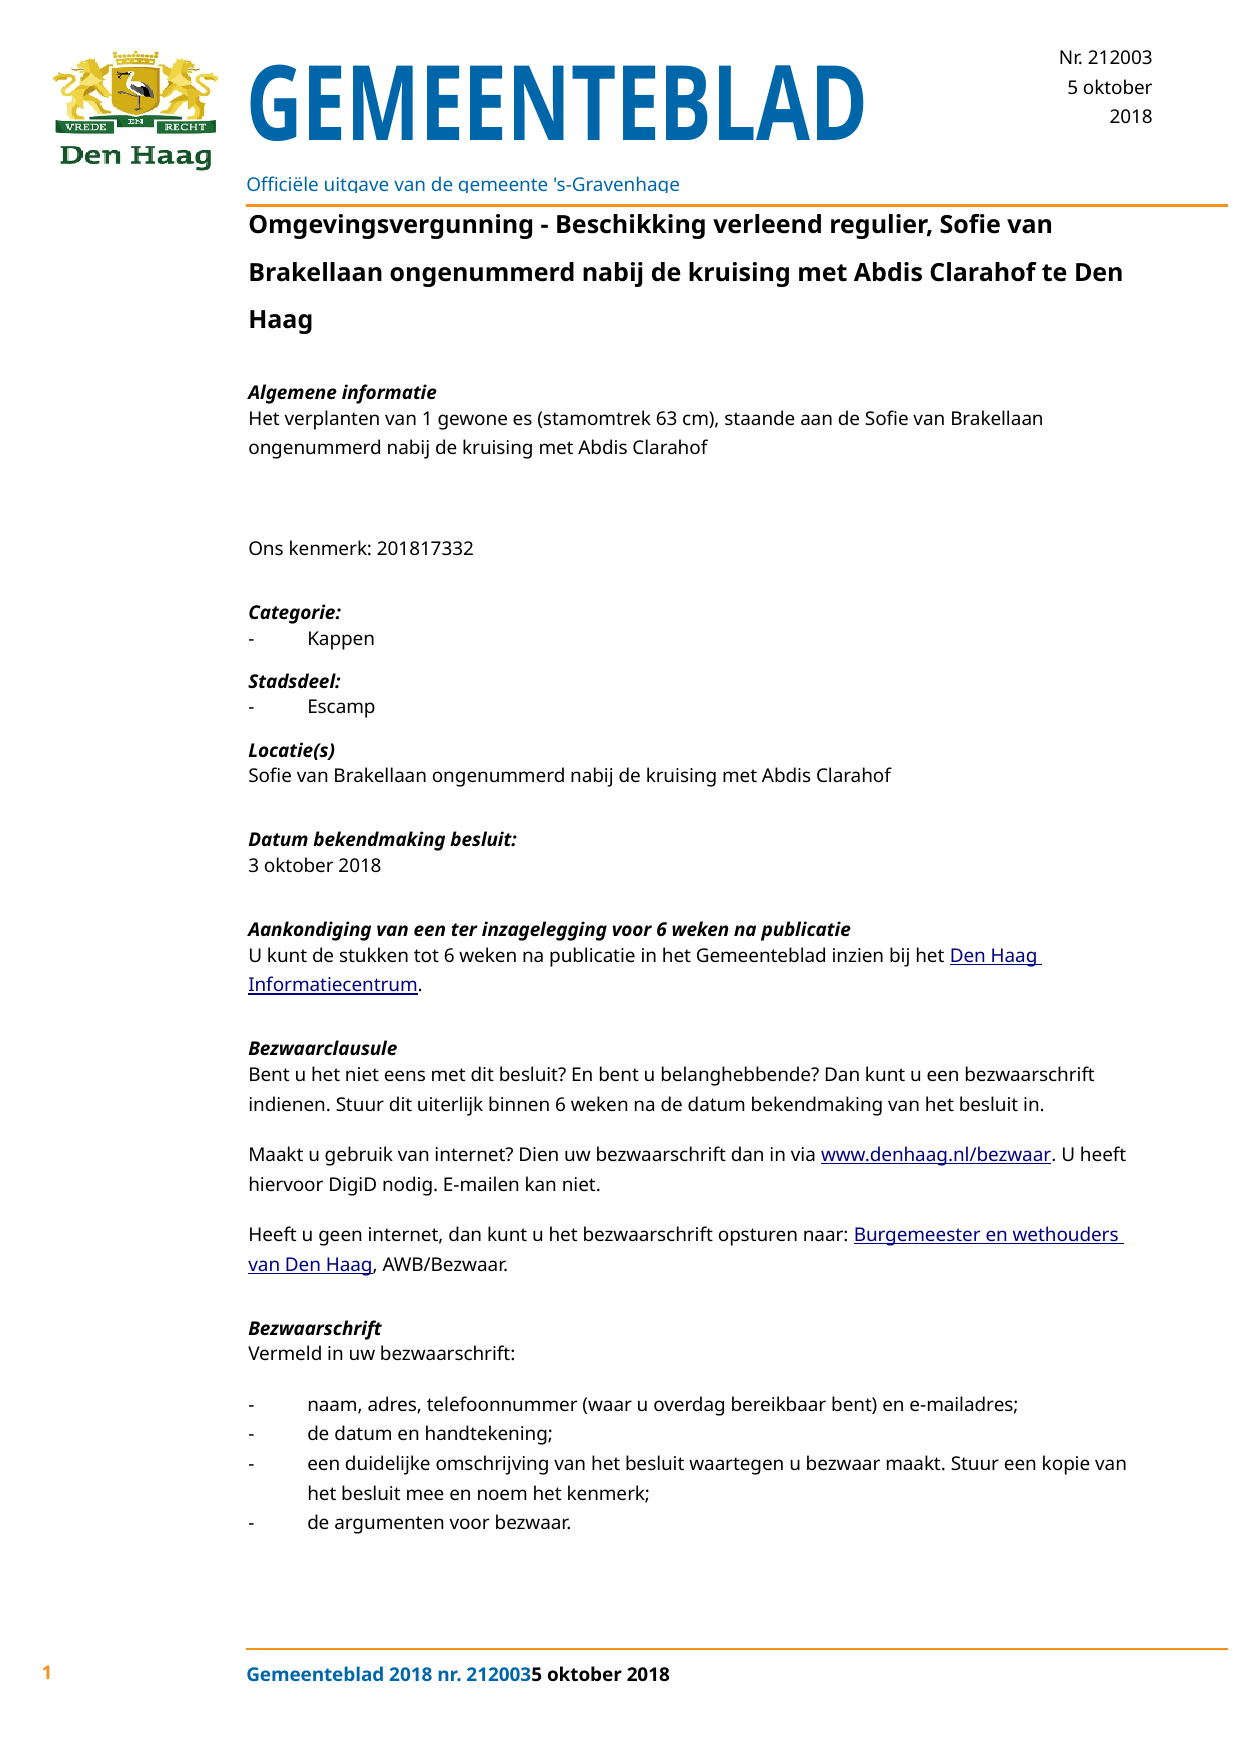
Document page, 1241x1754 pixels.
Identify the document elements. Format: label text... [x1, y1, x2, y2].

text Sofie van Brakellaan ongenummerd nabij de kruising met Abdis Clarahof [248, 763, 1152, 788]
text Bezwaarclausule [248, 1036, 1152, 1061]
text Datum bekendmaking besluit: [248, 827, 1152, 852]
text Heeft u geen internet, dan kunt u het bezwaarschrift opsturen naar: Burgemeester en wethouders van Den Haag, AWB/Bezwaar. [248, 1221, 1152, 1277]
text Het verplanten van 1 gewone es (stamomtrek 63 cm), staande aan de Sofie van Brakellaan ongenummerd nabij de kruising met Abdis Clarahof [248, 405, 1152, 460]
text Categorie: [248, 599, 1152, 625]
text Stadsdeel: [248, 668, 1152, 694]
text Bezwaarschrift [248, 1315, 1152, 1341]
text Bent u het niet eens met dit besluit? En bent u belanghebbende? Dan kunt u een bezwaarschrift indienen. Stuur dit uiterlijk binnen 6 weken na de datum bekendmaking van het besluit in. [248, 1061, 1152, 1117]
list Kappen [248, 625, 1152, 651]
picture [41, 47, 231, 172]
text Aankondiging van een ter inzagelegging voor 6 weken na publicatie [248, 916, 1152, 942]
list de argumenten voor bezwaar. [248, 1509, 1152, 1535]
text Maakt u gebruik van internet? Dien uw bezwaarschrift dan in via www.denhaag.nl/bezwaar. U heeft hiervoor DigiD nodig. E-mailen kan niet. [248, 1141, 1152, 1197]
list Escamp [248, 694, 1152, 719]
list de datum en handtekening; [248, 1421, 1152, 1446]
text 3 oktober 2018 [248, 852, 1152, 878]
text Algemene informatie [248, 379, 1152, 405]
text Vermeld in uw bezwaarschrift: [248, 1341, 1152, 1366]
list naam, adres, telefoonnummer (waar u overdag bereikbaar bent) en e-mailadres; [248, 1391, 1152, 1417]
text U kunt de stukken tot 6 weken na publicatie in het Gemeenteblad inzien bij het Den Haag Informatiecentrum. [248, 942, 1152, 997]
text Ons kenmerk: 201817332 [248, 535, 1152, 561]
text Locatie(s) [248, 737, 1152, 763]
text Omgevingsvergunning - Beschikking verleend regulier, Sofie van Brakellaan ongenummerd nabij de kruising met Abdis Clarahof te Den Haag [248, 207, 1152, 336]
list een duidelijke omschrijving van het besluit waartegen u bezwaar maakt. Stuur een kopie van het besluit mee en noem het kenmerk; [248, 1450, 1152, 1505]
